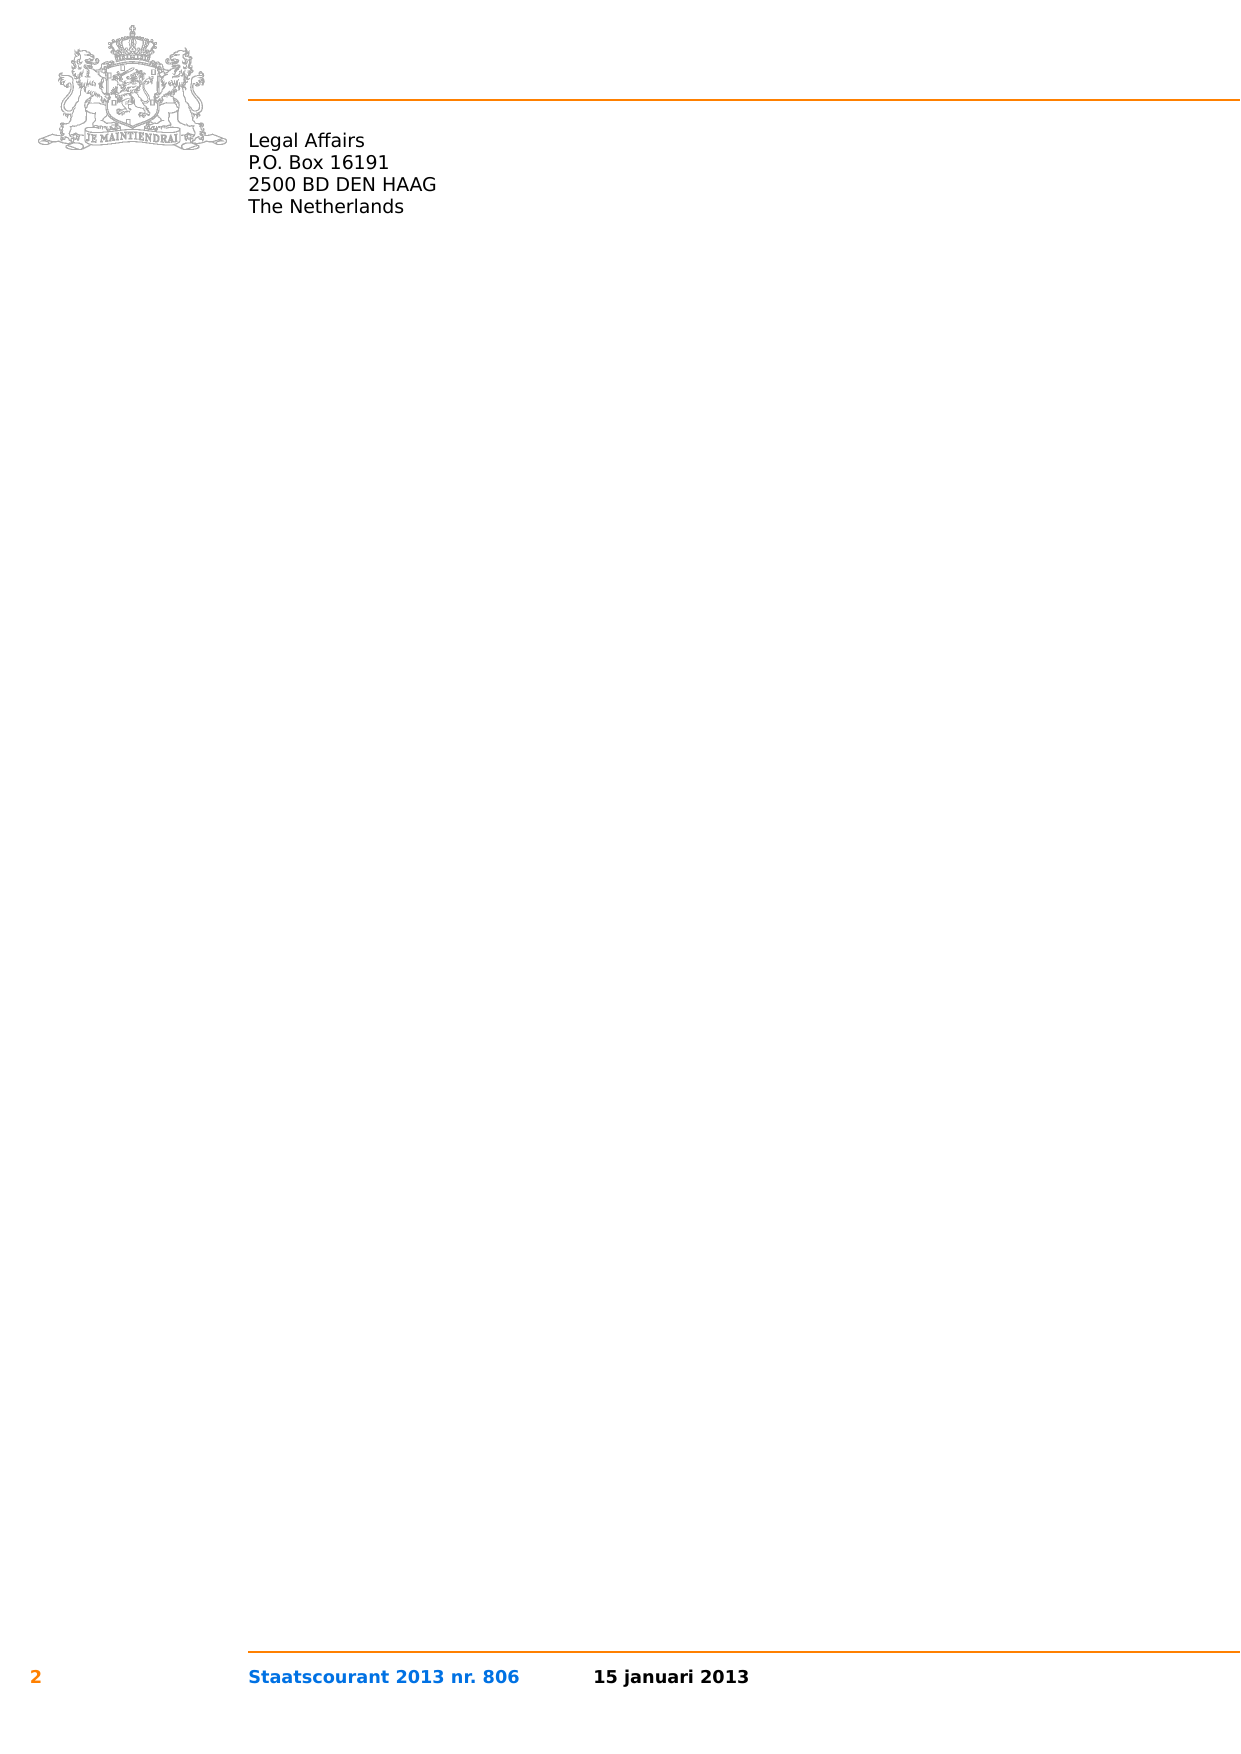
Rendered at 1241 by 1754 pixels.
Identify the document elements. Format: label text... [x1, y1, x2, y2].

text Legal Affairs [248, 130, 1163, 152]
text The Netherlands [248, 196, 1163, 218]
text P.O. Box 16191 [248, 152, 1163, 174]
text 2500 BD DEN HAAG [248, 174, 1163, 196]
picture [38, 25, 227, 150]
